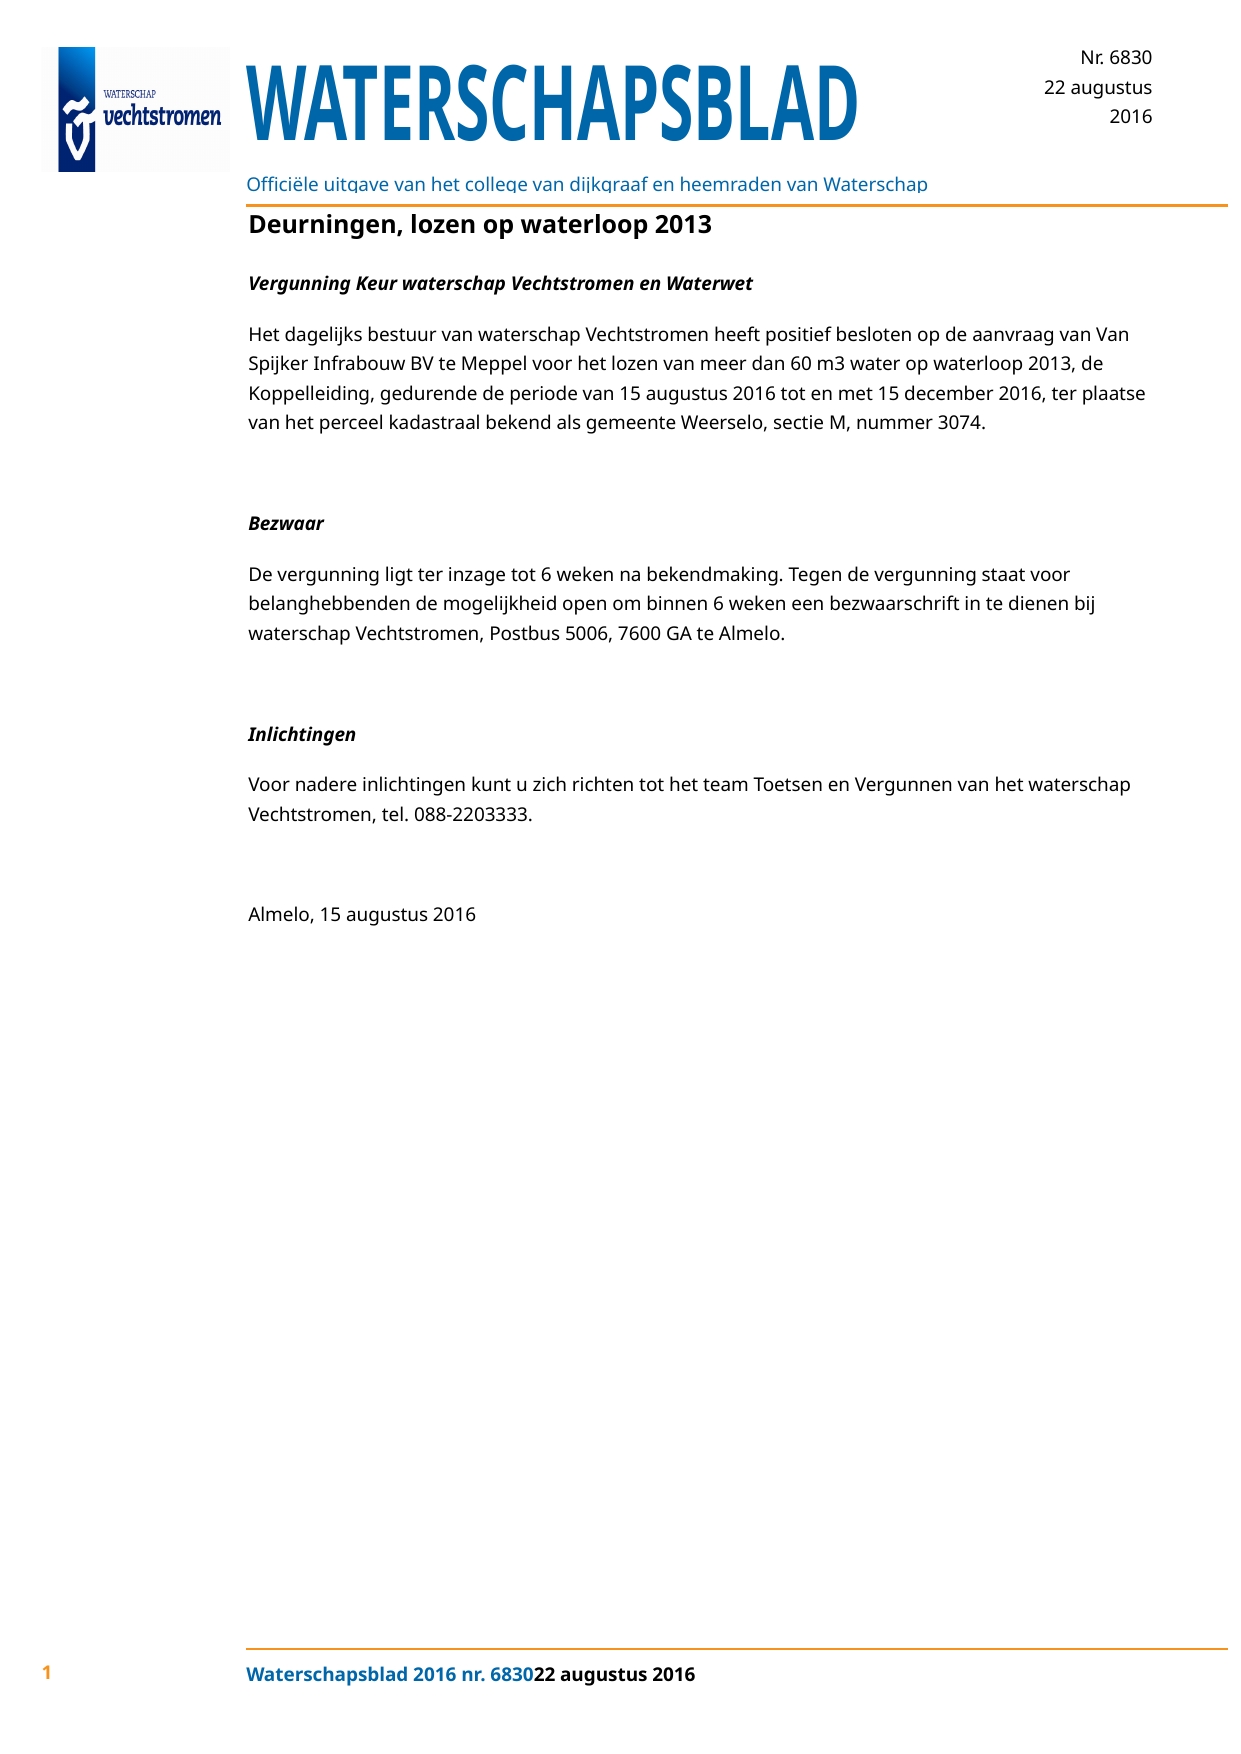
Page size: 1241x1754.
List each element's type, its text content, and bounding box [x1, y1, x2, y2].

text Het dagelijks bestuur van waterschap Vechtstromen heeft positief besloten op de aanvraag van Van Spijker Infrabouw BV te Meppel voor het lozen van meer dan 60 m3 water op waterloop 2013, de Koppelleiding, gedurende de periode van 15 augustus 2016 tot en met 15 december 2016, ter plaatse van het perceel kadastraal bekend als gemeente Weerselo, sectie M, nummer 3074. [248, 321, 1152, 435]
text Voor nadere inlichtingen kunt u zich richten tot het team Toetsen en Vergunnen van het waterschap Vechtstromen, tel. 088-2203333. [248, 771, 1152, 826]
text Vergunning Keur waterschap Vechtstromen en Waterwet [248, 270, 1152, 296]
text Inlichtingen [248, 721, 1152, 746]
text De vergunning ligt ter inzage tot 6 weken na bekendmaking. Tegen de vergunning staat voor belanghebbenden de mogelijkheid open om binnen 6 weken een bezwaarschrift in te dienen bij waterschap Vechtstromen, Postbus 5006, 7600 GA te Almelo. [248, 561, 1152, 646]
text Almelo, 15 augustus 2016 [248, 902, 1152, 927]
text Bezwaar [248, 510, 1152, 536]
picture [41, 47, 231, 172]
text Deurningen, lozen op waterloop 2013 [248, 207, 1152, 241]
